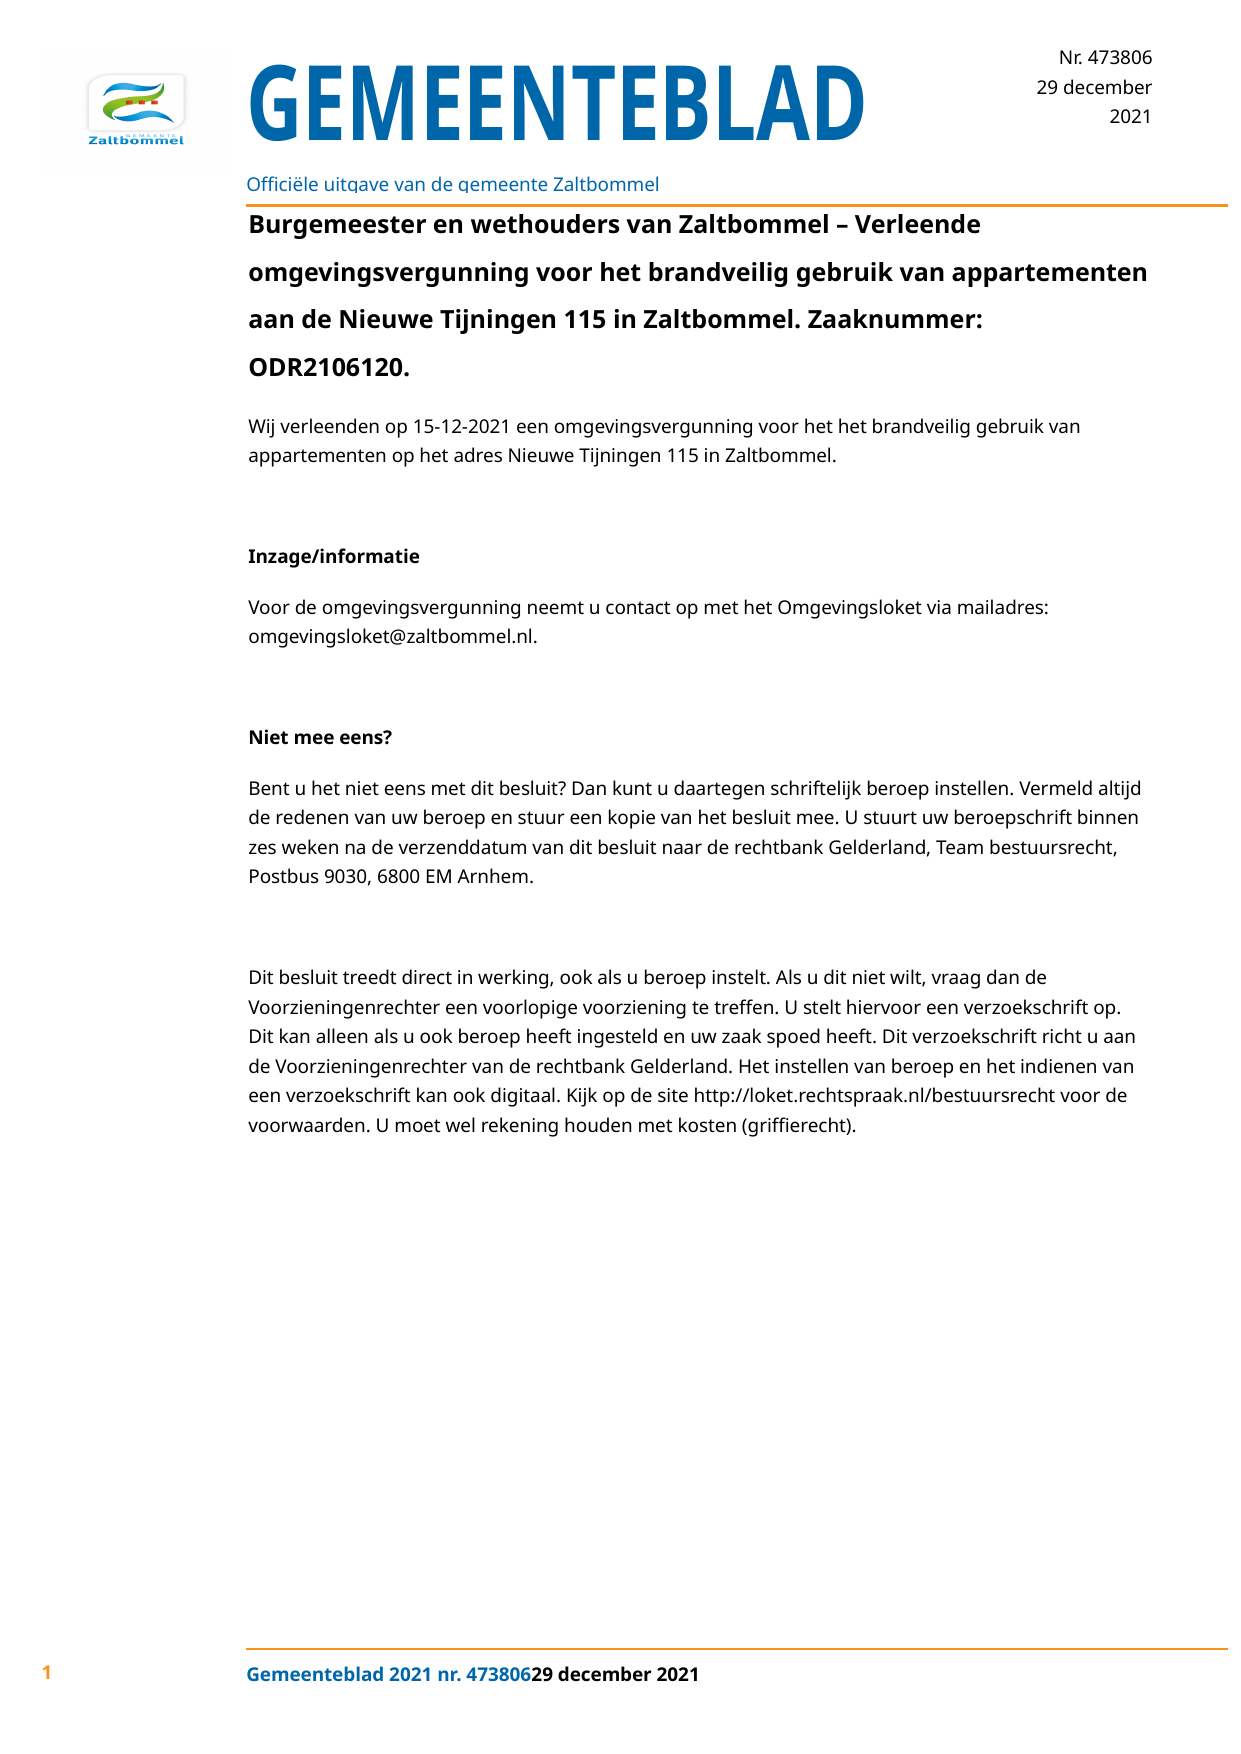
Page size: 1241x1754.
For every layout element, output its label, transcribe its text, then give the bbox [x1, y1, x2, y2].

text Niet mee eens? [248, 724, 1152, 750]
text Inzage/informatie [248, 543, 1152, 569]
picture [41, 47, 231, 172]
text Wij verleenden op 15-12-2021 een omgevingsvergunning voor het het brandveilig gebruik van appartementen op het adres Nieuwe Tijningen 115 in Zaltbommel. [248, 413, 1152, 468]
text Voor de omgevingsvergunning neemt u contact op met het Omgevingsloket via mailadres: omgevingsloket@zaltbommel.nl. [248, 594, 1152, 649]
text Burgemeester en wethouders van Zaltbommel – Verleende omgevingsvergunning voor het brandveilig gebruik van appartementen aan de Nieuwe Tijningen 115 in Zaltbommel. Zaaknummer: ODR2106120. [248, 207, 1152, 384]
text Dit besluit treedt direct in werking, ook als u beroep instelt. Als u dit niet wilt, vraag dan de Voorzieningenrechter een voorlopige voorziening te treffen. U stelt hiervoor een verzoekschrift op. Dit kan alleen als u ook beroep heeft ingesteld en uw zaak spoed heeft. Dit verzoekschrift richt u aan de Voorzieningenrechter van de rechtbank Gelderland. Het instellen van beroep en het indienen van een verzoekschrift kan ook digitaal. Kijk op de site http://loket.rechtspraak.nl/bestuursrecht voor de voorwaarden. U moet wel rekening houden met kosten (griffierecht). [248, 964, 1152, 1138]
text Bent u het niet eens met dit besluit? Dan kunt u daartegen schriftelijk beroep instellen. Vermeld altijd de redenen van uw beroep en stuur een kopie van het besluit mee. U stuurt uw beroepschrift binnen zes weken na de verzenddatum van dit besluit naar de rechtbank Gelderland, Team bestuursrecht, Postbus 9030, 6800 EM Arnhem. [248, 775, 1152, 889]
